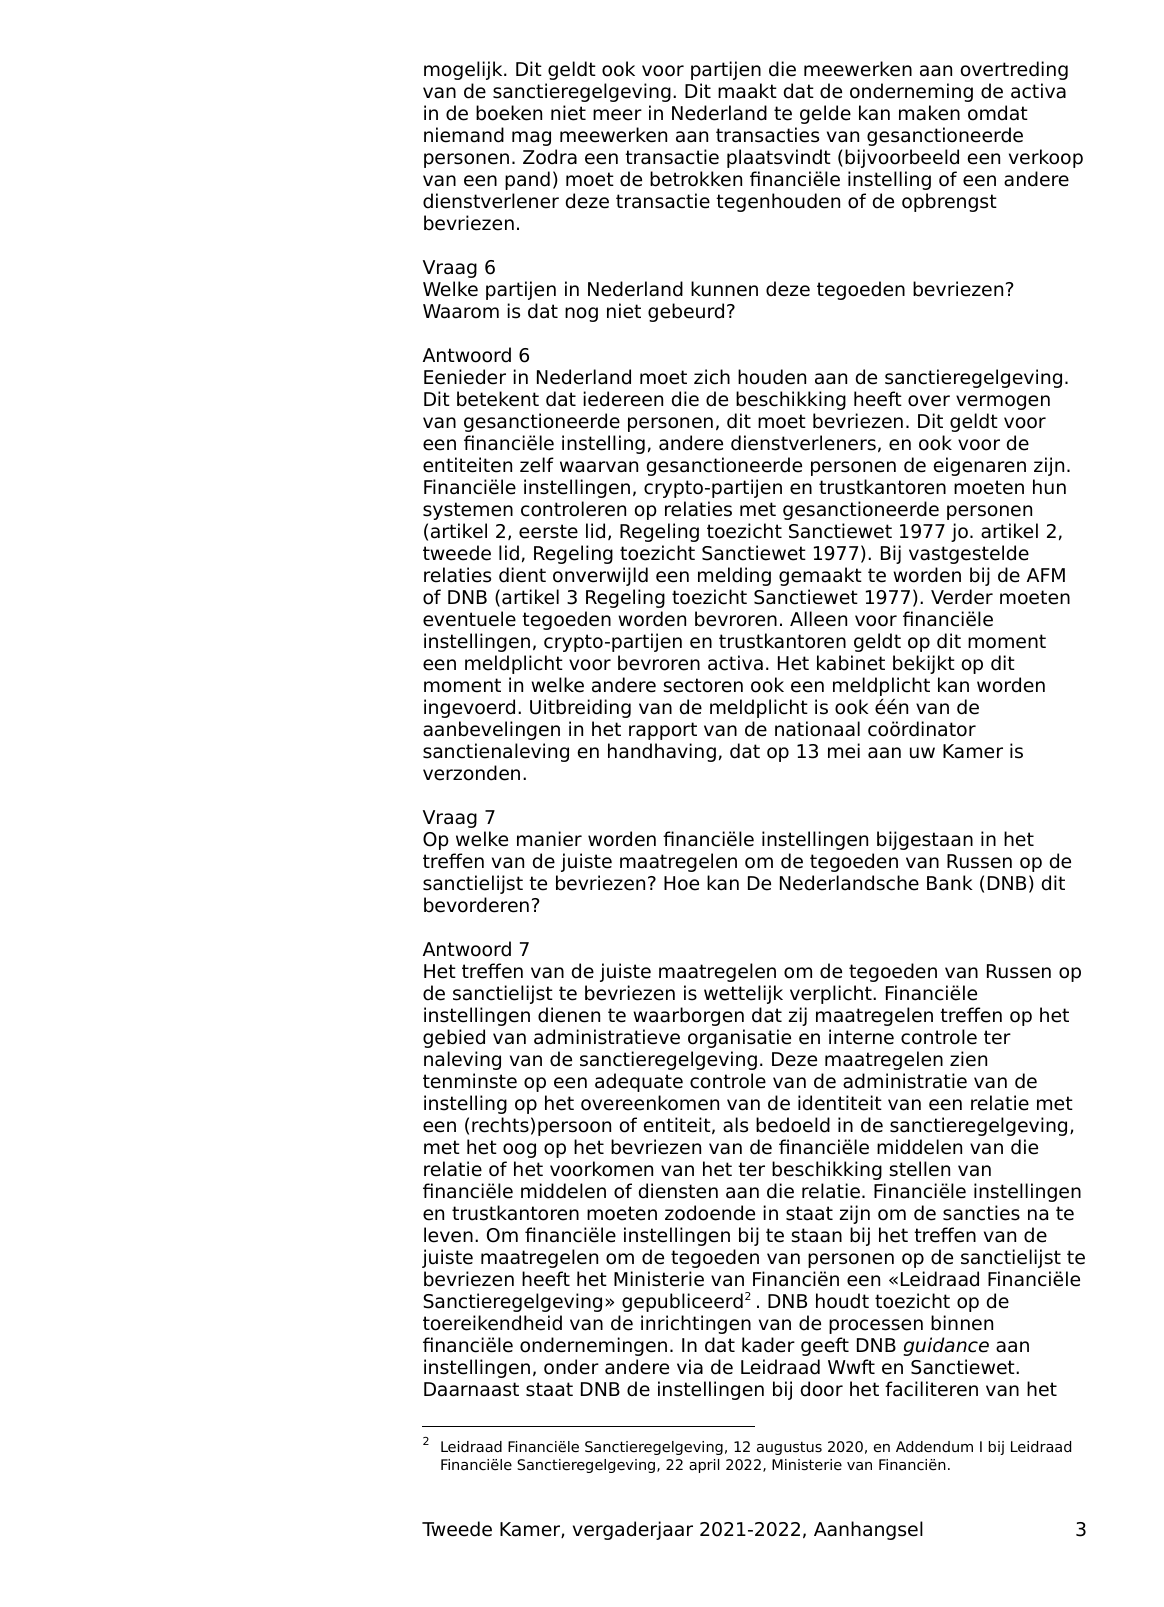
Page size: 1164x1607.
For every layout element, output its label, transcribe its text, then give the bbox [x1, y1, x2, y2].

text Antwoord 7 [422, 939, 1087, 961]
text Welke partijen in Nederland kunnen deze tegoeden bevriezen? Waarom is dat nog niet gebeurd? [422, 279, 1087, 323]
text Vraag 6 [422, 257, 1087, 279]
text mogelijk. Dit geldt ook voor partijen die meewerken aan overtreding van de sanctieregelgeving. Dit maakt dat de onderneming de activa in de boeken niet meer in Nederland te gelde kan maken omdat niemand mag meewerken aan transacties van gesanctioneerde personen. Zodra een transactie plaatsvindt (bijvoorbeeld een verkoop van een pand) moet de betrokken financiële instelling of een andere dienstverlener deze transactie tegenhouden of de opbrengst bevriezen. [422, 59, 1087, 235]
text Antwoord 6 [422, 345, 1087, 367]
text Eenieder in Nederland moet zich houden aan de sanctieregelgeving. Dit betekent dat iedereen die de beschikking heeft over vermogen van gesanctioneerde personen, dit moet bevriezen. Dit geldt voor een financiële instelling, andere dienstverleners, en ook voor de entiteiten zelf waarvan gesanctioneerde personen de eigenaren zijn. [422, 367, 1087, 477]
text Het treffen van de juiste maatregelen om de tegoeden van Russen op de sanctielijst te bevriezen is wettelijk verplicht. Financiële instellingen dienen te waarborgen dat zij maatregelen treffen op het gebied van administratieve organisatie en interne controle ter naleving van de sanctieregelgeving. Deze maatregelen zien tenminste op een adequate controle van de administratie van de instelling op het overeenkomen van de identiteit van een relatie met een (rechts)persoon of entiteit, als bedoeld in de sanctieregelgeving, met het oog op het bevriezen van de financiële middelen van die relatie of het voorkomen van het ter beschikking stellen van financiële middelen of diensten aan die relatie. Financiële instellingen en trustkantoren moeten zodoende in staat zijn om de sancties na te leven. Om financiële instellingen bij te staan bij het treffen van de juiste maatregelen om de tegoeden van personen op de sanctielijst te bevriezen heeft het Ministerie van Financiën een «Leidraad Financiële Sanctieregelgeving» gepubliceerd. DNB houdt toezicht op de toereikendheid van de inrichtingen van de processen binnen financiële ondernemingen. In dat kader geeft DNB guidance aan instellingen, onder andere via de Leidraad Wwft en Sanctiewet. Daarnaast staat DNB de instellingen bij door het faciliteren van het [422, 961, 1087, 1401]
text Vraag 7 [422, 807, 1087, 829]
text Financiële instellingen, crypto-partijen en trustkantoren moeten hun systemen controleren op relaties met gesanctioneerde personen (artikel 2, eerste lid, Regeling toezicht Sanctiewet 1977 jo. artikel 2, tweede lid, Regeling toezicht Sanctiewet 1977). Bij vastgestelde relaties dient onverwijld een melding gemaakt te worden bij de AFM of DNB (artikel 3 Regeling toezicht Sanctiewet 1977). Verder moeten eventuele tegoeden worden bevroren. Alleen voor financiële instellingen, crypto-partijen en trustkantoren geldt op dit moment een meldplicht voor bevroren activa. Het kabinet bekijkt op dit moment in welke andere sectoren ook een meldplicht kan worden ingevoerd. Uitbreiding van de meldplicht is ook één van de aanbevelingen in het rapport van de nationaal coördinator sanctienaleving en handhaving, dat op 13 mei aan uw Kamer is verzonden. [422, 477, 1087, 785]
text Op welke manier worden financiële instellingen bijgestaan in het treffen van de juiste maatregelen om de tegoeden van Russen op de sanctielijst te bevriezen? Hoe kan De Nederlandsche Bank (DNB) dit bevorderen? [422, 829, 1087, 917]
text Leidraad Financiële Sanctieregelgeving, 12 augustus 2020, en Addendum I bij Leidraad Financiële Sanctieregelgeving, 22 april 2022, Ministerie van Financiën. [422, 1435, 1087, 1474]
